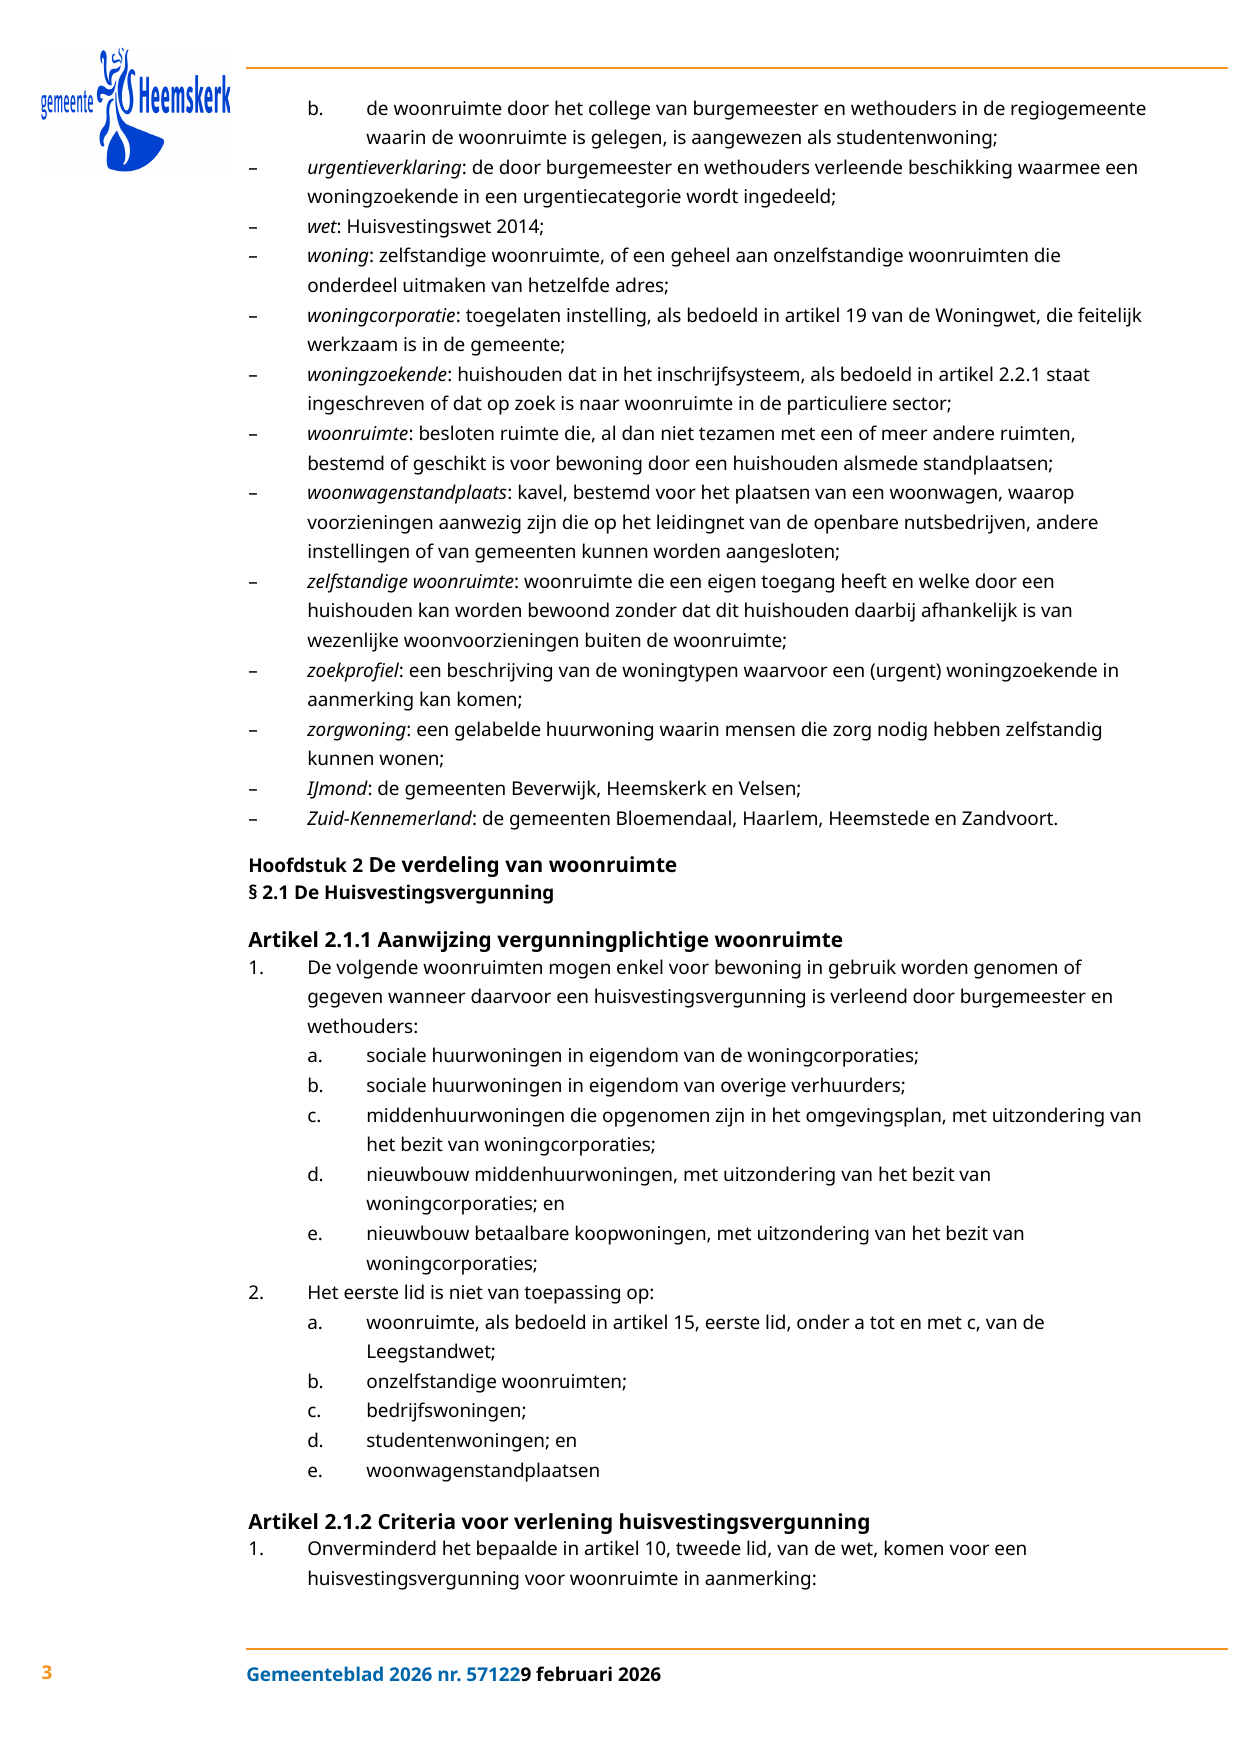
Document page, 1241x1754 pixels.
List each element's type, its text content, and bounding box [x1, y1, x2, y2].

text Artikel 2.1.1 Aanwijzing vergunningplichtige woonruimte [248, 925, 1152, 954]
list studentenwoningen; en [307, 1427, 1152, 1453]
list woonruimte, als bedoeld in artikel 15, eerste lid, onder a tot en met c, van de Leegstandwet; [307, 1309, 1152, 1364]
list middenhuurwoningen die opgenomen zijn in het omgevingsplan, met uitzondering van het bezit van woningcorporaties; [307, 1102, 1152, 1157]
picture [41, 47, 231, 172]
list Onverminderd het bepaalde in artikel 10, tweede lid, van de wet, komen voor een huisvestingsvergunning voor woonruimte in aanmerking: [248, 1536, 1152, 1591]
list De volgende woonruimten mogen enkel voor bewoning in gebruik worden genomen of gegeven wanneer daarvoor een huisvestingsvergunning is verleend door burgemeester en wethouders: [248, 954, 1152, 1039]
list de woonruimte door het college van burgemeester en wethouders in de regiogemeente waarin de woonruimte is gelegen, is aangewezen als studentenwoning; [307, 95, 1152, 150]
list woning: zelfstandige woonruimte, of een geheel aan onzelfstandige woonruimten die onderdeel uitmaken van hetzelfde adres; [248, 243, 1152, 298]
list Het eerste lid is niet van toepassing op: [248, 1279, 1152, 1305]
list onzelfstandige woonruimten; [307, 1368, 1152, 1394]
list nieuwbouw middenhuurwoningen, met uitzondering van het bezit van woningcorporaties; en [307, 1161, 1152, 1216]
list woningzoekende: huishouden dat in het inschrijfsysteem, als bedoeld in artikel 2.2.1 staat ingeschreven of dat op zoek is naar woonruimte in de particuliere sector; [248, 361, 1152, 416]
list zelfstandige woonruimte: woonruimte die een eigen toegang heeft en welke door een huishouden kan worden bewoond zonder dat dit huishouden daarbij afhankelijk is van wezenlijke woonvoorzieningen buiten de woonruimte; [248, 568, 1152, 653]
list zoekprofiel: een beschrijving van de woningtypen waarvoor een (urgent) woningzoekende in aanmerking kan komen; [248, 657, 1152, 712]
list woningcorporatie: toegelaten instelling, als bedoeld in artikel 19 van de Woningwet, die feitelijk werkzaam is in de gemeente; [248, 302, 1152, 357]
list sociale huurwoningen in eigendom van overige verhuurders; [307, 1072, 1152, 1098]
list wet: Huisvestingswet 2014; [248, 213, 1152, 239]
list woonwagenstandplaats: kavel, bestemd voor het plaatsen van een woonwagen, waarop voorzieningen aanwezig zijn die op het leidingnet van de openbare nutsbedrijven, andere instellingen of van gemeenten kunnen worden aangesloten; [248, 479, 1152, 564]
list Zuid-Kennemerland: de gemeenten Bloemendaal, Haarlem, Heemstede en Zandvoort. [248, 805, 1152, 831]
list sociale huurwoningen in eigendom van de woningcorporaties; [307, 1043, 1152, 1068]
list nieuwbouw betaalbare koopwoningen, met uitzondering van het bezit van woningcorporaties; [307, 1220, 1152, 1275]
text Hoofdstuk 2 De verdeling van woonruimte [248, 850, 1152, 879]
list woonruimte: besloten ruimte die, al dan niet tezamen met een of meer andere ruimten, bestemd of geschikt is voor bewoning door een huishouden alsmede standplaatsen; [248, 420, 1152, 476]
list zorgwoning: een gelabelde huurwoning waarin mensen die zorg nodig hebben zelfstandig kunnen wonen; [248, 716, 1152, 771]
list IJmond: de gemeenten Beverwijk, Heemskerk en Velsen; [248, 775, 1152, 801]
list woonwagenstandplaatsen [307, 1457, 1152, 1482]
list bedrijfswoningen; [307, 1398, 1152, 1423]
list urgentieverklaring: de door burgemeester en wethouders verleende beschikking waarmee een woningzoekende in een urgentiecategorie wordt ingedeeld; [248, 154, 1152, 209]
text § 2.1 De Huisvestingsvergunning [248, 879, 1152, 904]
text Artikel 2.1.2 Criteria voor verlening huisvestingsvergunning [248, 1507, 1152, 1536]
